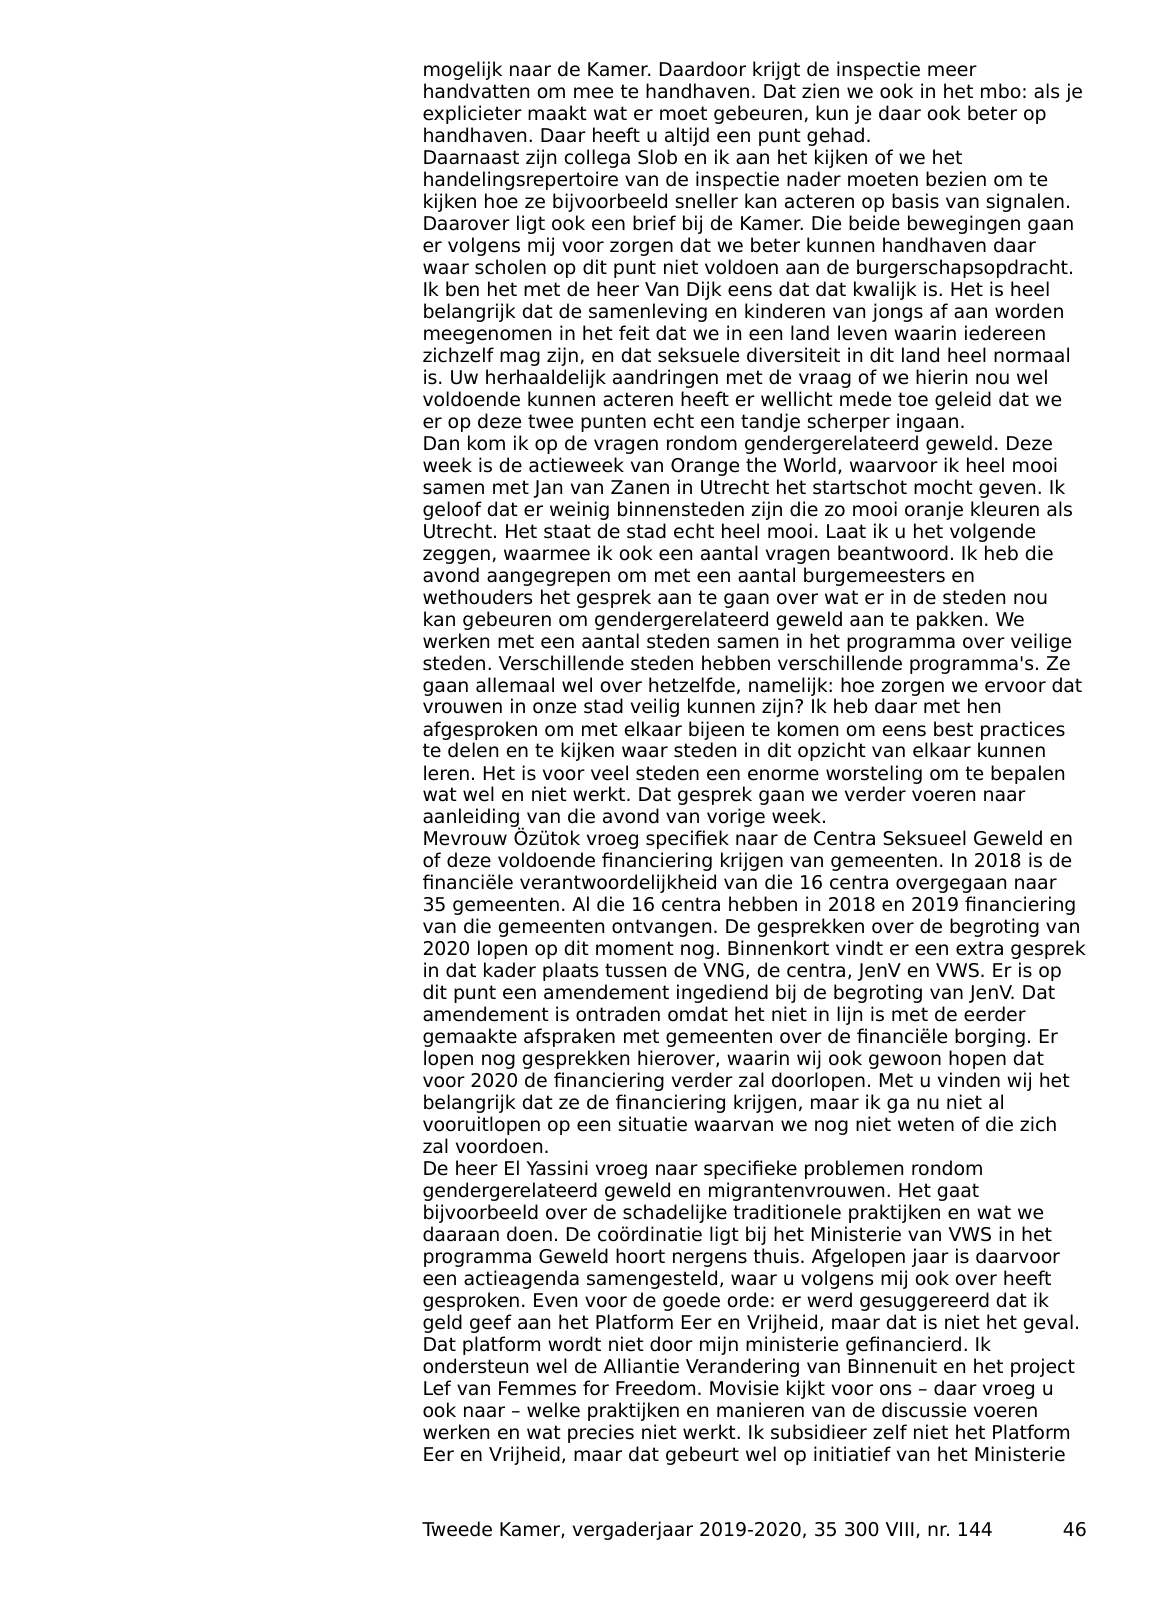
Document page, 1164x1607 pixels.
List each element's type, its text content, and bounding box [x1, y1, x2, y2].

text De heer El Yassini vroeg naar specifieke problemen rondom gendergerelateerd geweld en migrantenvrouwen. Het gaat bijvoorbeeld over de schadelijke traditionele praktijken en wat we daaraan doen. De coördinatie ligt bij het Ministerie van VWS in het programma Geweld hoort nergens thuis. Afgelopen jaar is daarvoor een actieagenda samengesteld, waar u volgens mij ook over heeft gesproken. Even voor de goede orde: er werd gesuggereerd dat ik geld geef aan het Platform Eer en Vrijheid, maar dat is niet het geval. Dat platform wordt niet door mijn ministerie gefinancierd. Ik ondersteun wel de Alliantie Verandering van Binnenuit en het project Lef van Femmes for Freedom. Movisie kijkt voor ons – daar vroeg u ook naar – welke praktijken en manieren van de discussie voeren werken en wat precies niet werkt. Ik subsidieer zelf niet het Platform Eer en Vrijheid, maar dat gebeurt wel op initiatief van het Ministerie [422, 1158, 1087, 1466]
text Dan kom ik op de vragen rondom gendergerelateerd geweld. Deze week is de actieweek van Orange the World, waarvoor ik heel mooi samen met Jan van Zanen in Utrecht het startschot mocht geven. Ik geloof dat er weinig binnensteden zijn die zo mooi oranje kleuren als Utrecht. Het staat de stad echt heel mooi. Laat ik u het volgende zeggen, waarmee ik ook een aantal vragen beantwoord. Ik heb die avond aangegrepen om met een aantal burgemeesters en wethouders het gesprek aan te gaan over wat er in de steden nou kan gebeuren om gendergerelateerd geweld aan te pakken. We werken met een aantal steden samen in het programma over veilige steden. Verschillende steden hebben verschillende programma's. Ze gaan allemaal wel over hetzelfde, namelijk: hoe zorgen we ervoor dat vrouwen in onze stad veilig kunnen zijn? Ik heb daar met hen afgesproken om met elkaar bijeen te komen om eens best practices te delen en te kijken waar steden in dit opzicht van elkaar kunnen leren. Het is voor veel steden een enorme worsteling om te bepalen wat wel en niet werkt. Dat gesprek gaan we verder voeren naar aanleiding van die avond van vorige week. [422, 433, 1087, 828]
text mogelijk naar de Kamer. Daardoor krijgt de inspectie meer handvatten om mee te handhaven. Dat zien we ook in het mbo: als je explicieter maakt wat er moet gebeuren, kun je daar ook beter op handhaven. Daar heeft u altijd een punt gehad. [422, 59, 1087, 147]
text Mevrouw Özütok vroeg specifiek naar de Centra Seksueel Geweld en of deze voldoende financiering krijgen van gemeenten. In 2018 is de financiële verantwoordelijkheid van die 16 centra overgegaan naar 35 gemeenten. Al die 16 centra hebben in 2018 en 2019 financiering van die gemeenten ontvangen. De gesprekken over de begroting van 2020 lopen op dit moment nog. Binnenkort vindt er een extra gesprek in dat kader plaats tussen de VNG, de centra, JenV en VWS. Er is op dit punt een amendement ingediend bij de begroting van JenV. Dat amendement is ontraden omdat het niet in lijn is met de eerder gemaakte afspraken met gemeenten over de financiële borging. Er lopen nog gesprekken hierover, waarin wij ook gewoon hopen dat voor 2020 de financiering verder zal doorlopen. Met u vinden wij het belangrijk dat ze de financiering krijgen, maar ik ga nu niet al vooruitlopen op een situatie waarvan we nog niet weten of die zich zal voordoen. [422, 828, 1087, 1158]
text Daarnaast zijn collega Slob en ik aan het kijken of we het handelingsrepertoire van de inspectie nader moeten bezien om te kijken hoe ze bijvoorbeeld sneller kan acteren op basis van signalen. Daarover ligt ook een brief bij de Kamer. Die beide bewegingen gaan er volgens mij voor zorgen dat we beter kunnen handhaven daar waar scholen op dit punt niet voldoen aan de burgerschapsopdracht. Ik ben het met de heer Van Dijk eens dat dat kwalijk is. Het is heel belangrijk dat de samenleving en kinderen van jongs af aan worden meegenomen in het feit dat we in een land leven waarin iedereen zichzelf mag zijn, en dat seksuele diversiteit in dit land heel normaal is. Uw herhaaldelijk aandringen met de vraag of we hierin nou wel voldoende kunnen acteren heeft er wellicht mede toe geleid dat we er op deze twee punten echt een tandje scherper ingaan. [422, 147, 1087, 433]
